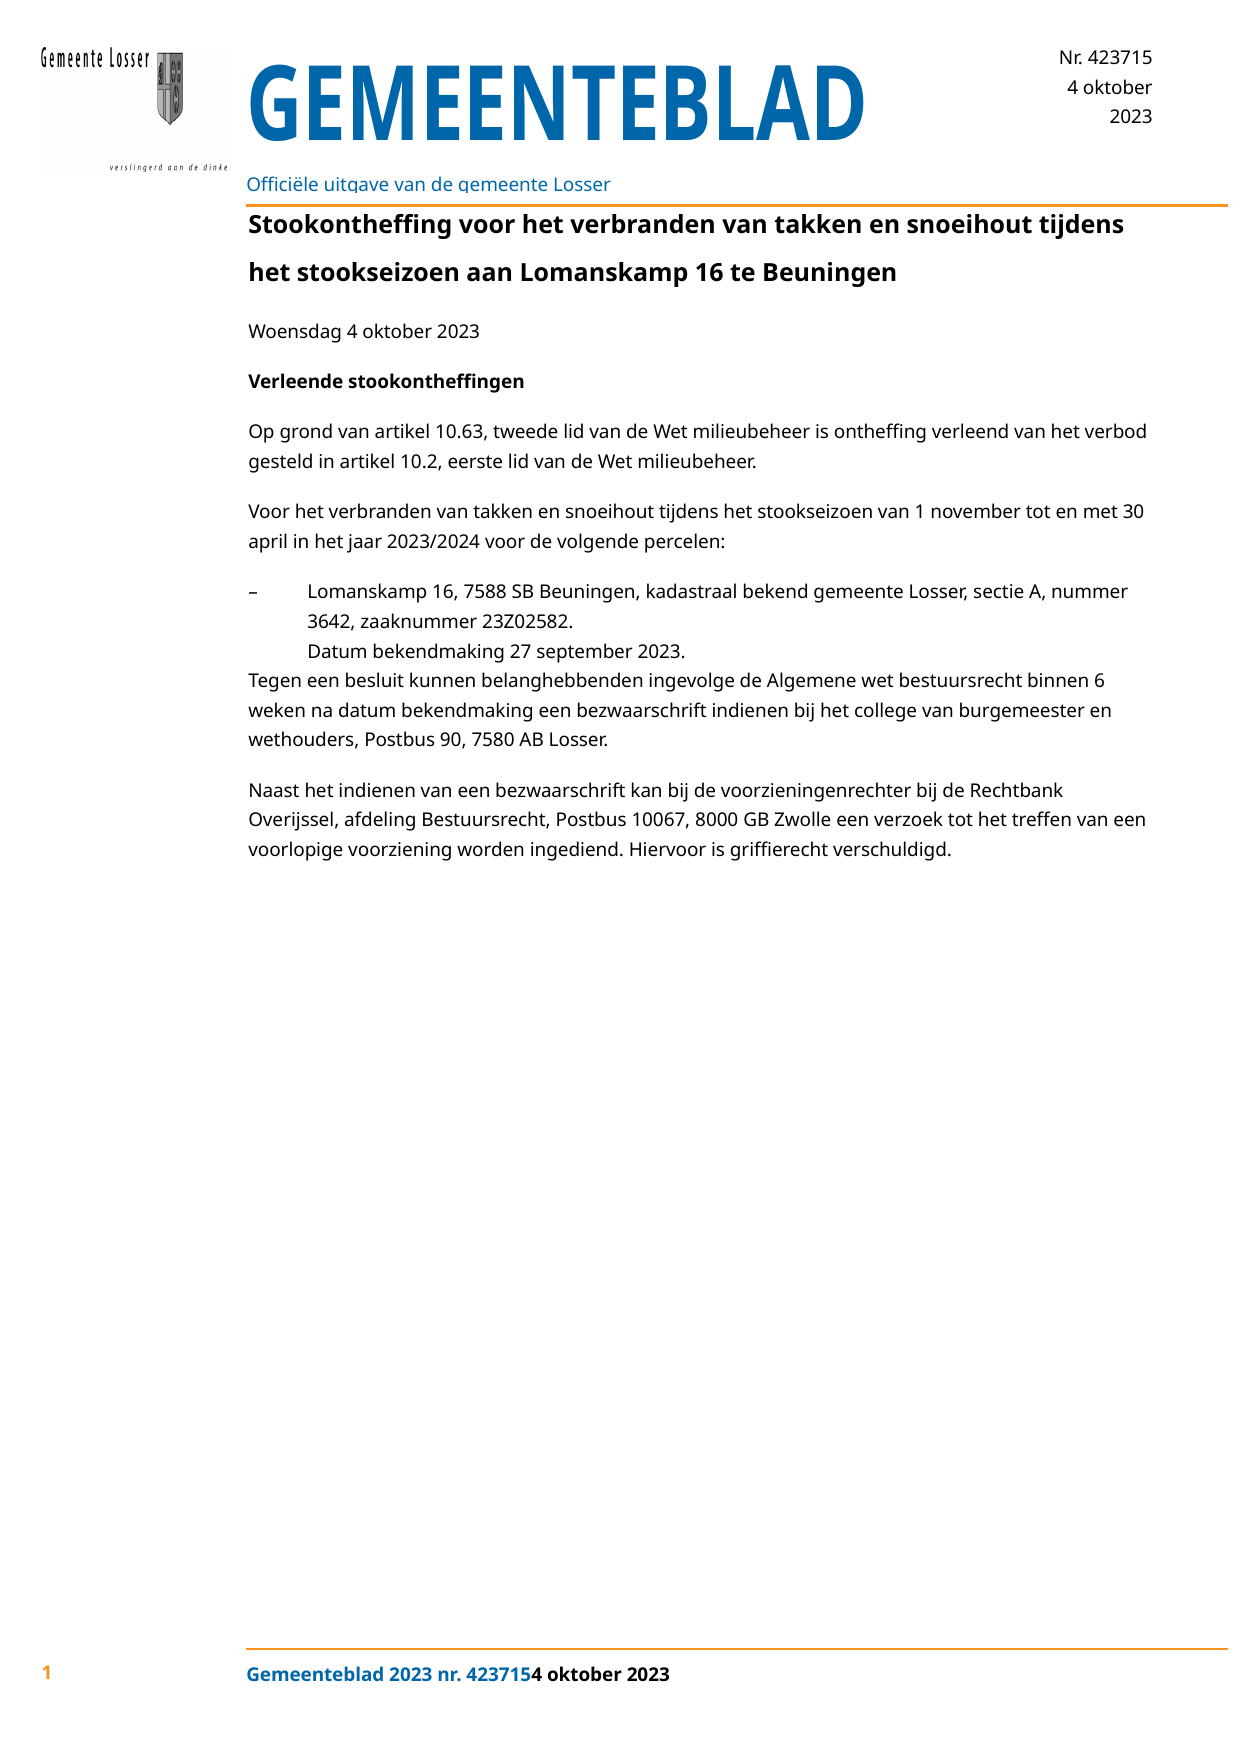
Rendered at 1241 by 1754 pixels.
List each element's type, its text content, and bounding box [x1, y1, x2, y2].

picture [41, 47, 231, 172]
text Verleende stookontheffingen [248, 368, 1152, 394]
text Voor het verbranden van takken en snoeihout tijdens het stookseizoen van 1 november tot en met 30 april in het jaar 2023/2024 voor de volgende percelen: [248, 499, 1152, 554]
text Woensdag 4 oktober 2023 [248, 318, 1152, 344]
text Stookontheffing voor het verbranden van takken en snoeihout tijdens het stookseizoen aan Lomanskamp 16 te Beuningen [248, 207, 1152, 288]
text Op grond van artikel 10.63, tweede lid van de Wet milieubeheer is ontheffing verleend van het verbod gesteld in artikel 10.2, eerste lid van de Wet milieubeheer. [248, 419, 1152, 474]
list Lomanskamp 16, 7588 SB Beuningen, kadastraal bekend gemeente Losser, sectie A, nummer 3642, zaaknummer 23Z02582. [248, 579, 1152, 634]
text Naast het indienen van een bezwaarschrift kan bij de voorzieningenrechter bij de Rechtbank Overijssel, afdeling Bestuursrecht, Postbus 10067, 8000 GB Zwolle een verzoek tot het treffen van een voorlopige voorziening worden ingediend. Hiervoor is griffierecht verschuldigd. [248, 777, 1152, 862]
text Tegen een besluit kunnen belanghebbenden ingevolge de Algemene wet bestuursrecht binnen 6 weken na datum bekendmaking een bezwaarschrift indienen bij het college van burgemeester en wethouders, Postbus 90, 7580 AB Losser. [248, 667, 1152, 752]
list Datum bekendmaking 27 september 2023. [248, 638, 1152, 664]
